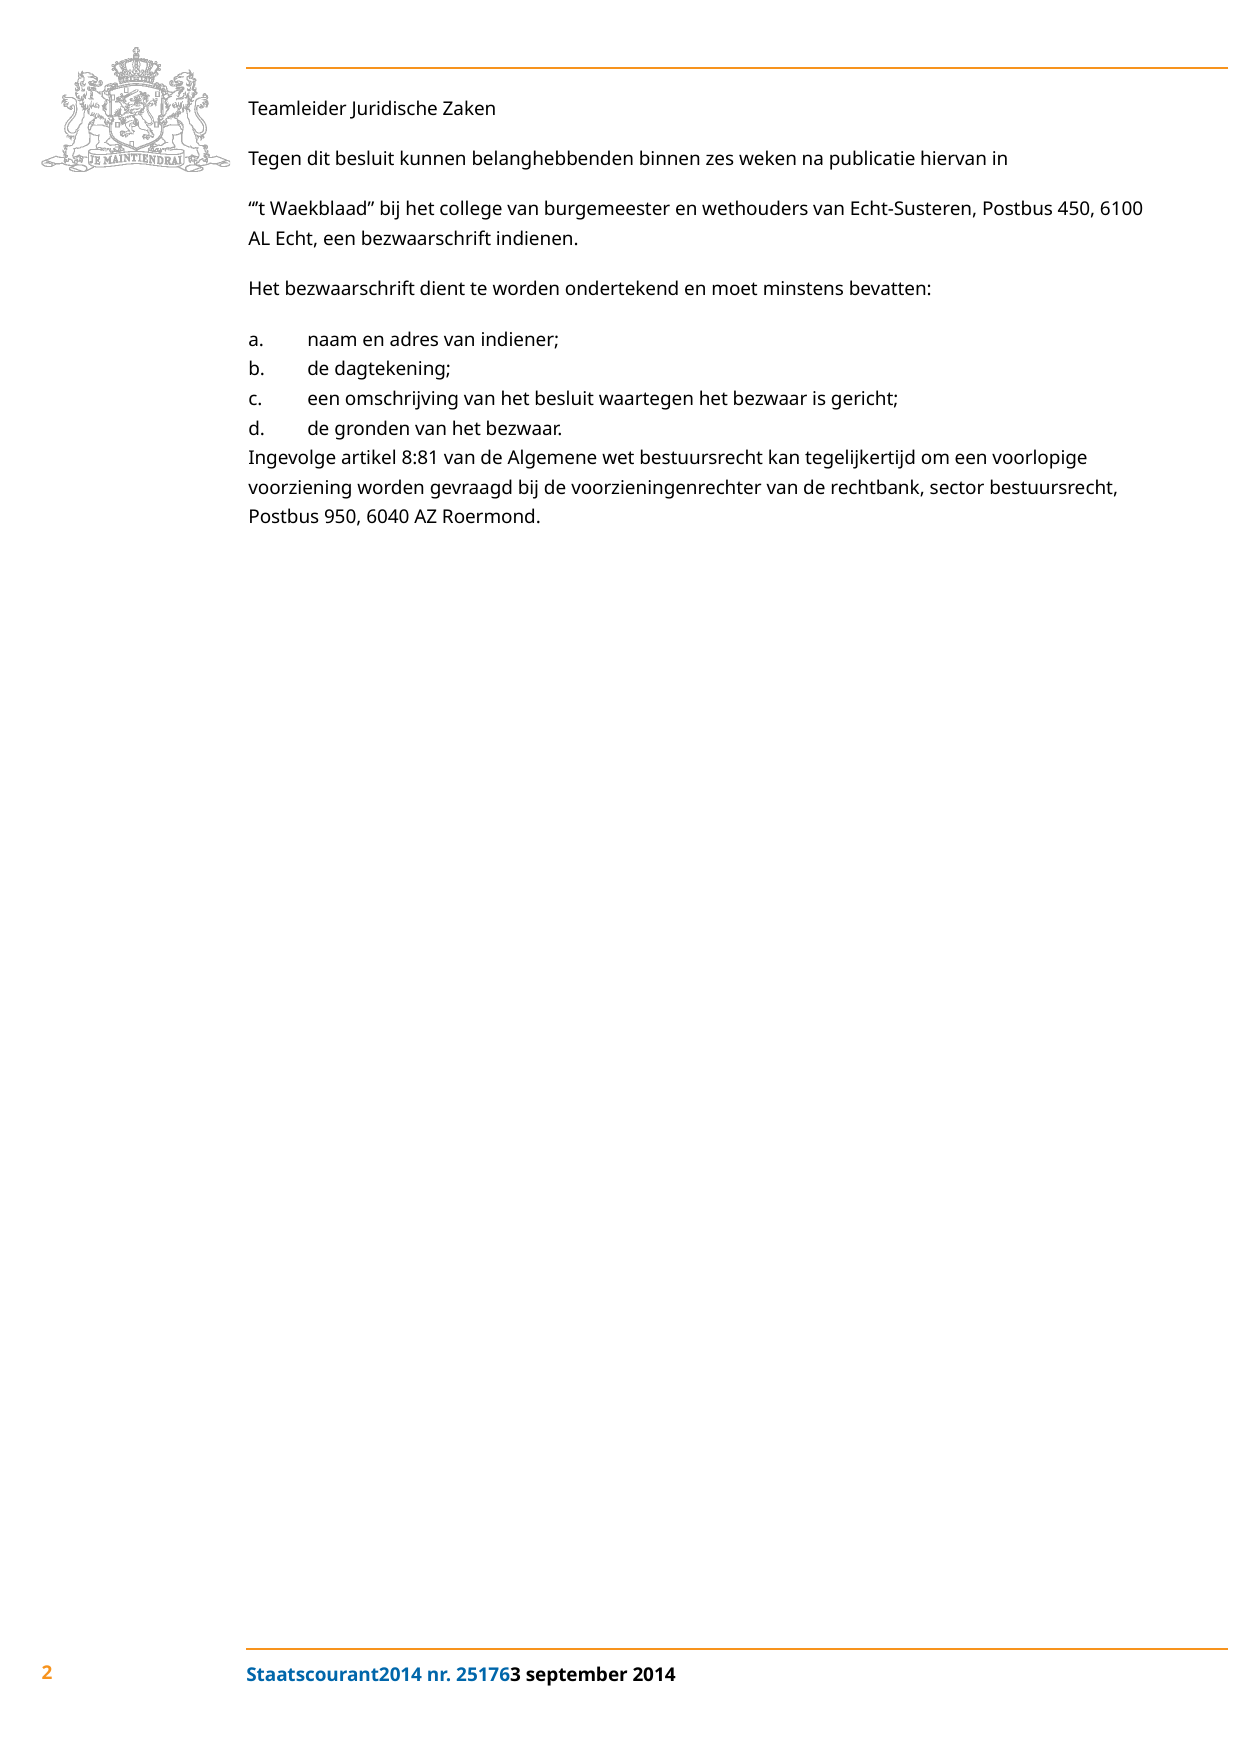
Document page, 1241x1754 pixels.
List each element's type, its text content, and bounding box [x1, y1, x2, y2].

text Het bezwaarschrift dient te worden ondertekend en moet minstens bevatten: [248, 276, 1152, 301]
list een omschrijving van het besluit waartegen het bezwaar is gericht; [248, 385, 1152, 411]
text Teamleider Juridische Zaken [248, 95, 1152, 121]
list de gronden van het bezwaar. [248, 415, 1152, 441]
list naam en adres van indiener; [248, 326, 1152, 352]
text Ingevolge artikel 8:81 van de Algemene wet bestuursrecht kan tegelijkertijd om een voorlopige voorziening worden gevraagd bij de voorzieningenrechter van de rechtbank, sector bestuursrecht, Postbus 950, 6040 AZ Roermond. [248, 444, 1152, 529]
list de dagtekening; [248, 356, 1152, 381]
text “’t Waekblaad” bij het college van burgemeester en wethouders van Echt-Susteren, Postbus 450, 6100 AL Echt, een bezwaarschrift indienen. [248, 196, 1152, 251]
text Tegen dit besluit kunnen belanghebbenden binnen zes weken na publicatie hiervan in [248, 145, 1152, 171]
picture [41, 47, 231, 172]
